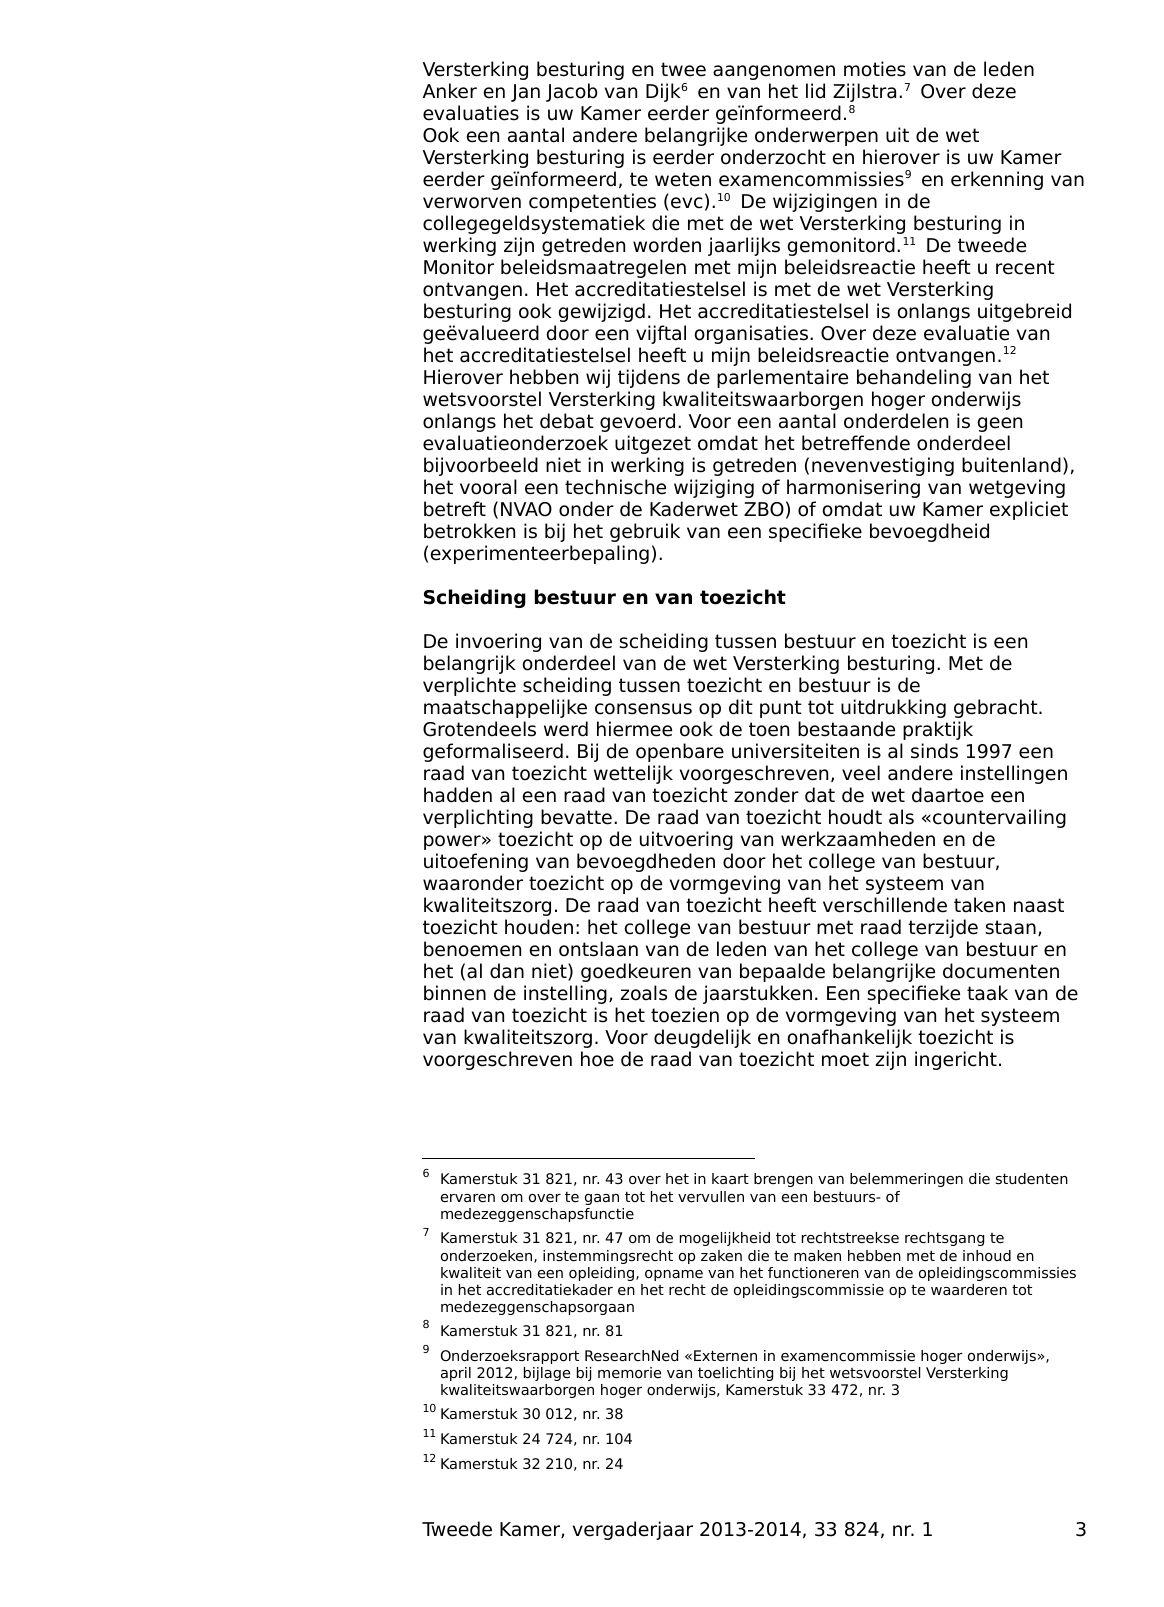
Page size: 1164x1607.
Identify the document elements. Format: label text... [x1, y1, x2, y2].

text Kamerstuk 31 821, nr. 81 [422, 1318, 1087, 1341]
text Kamerstuk 31 821, nr. 47 om de mogelijkheid tot rechtstreekse rechtsgang te onderzoeken, instemmingsrecht op zaken die te maken hebben met de inhoud en kwaliteit van een opleiding, opname van het functioneren van de opleidingscommissies in het accreditatiekader en het recht de opleidingscommissie op te waarderen tot medezeggenschapsorgaan [422, 1226, 1087, 1316]
text Kamerstuk 32 210, nr. 24 [422, 1452, 1087, 1474]
text Ook een aantal andere belangrijke onderwerpen uit de wet Versterking besturing is eerder onderzocht en hierover is uw Kamer eerder geïnformeerd, te weten examencommissies en erkenning van verworven competenties (evc). De wijzigingen in de collegegeldsystematiek die met de wet Versterking besturing in werking zijn getreden worden jaarlijks gemonitord. De tweede Monitor beleidsmaatregelen met mijn beleidsreactie heeft u recent ontvangen. Het accreditatiestelsel is met de wet Versterking besturing ook gewijzigd. Het accreditatiestelsel is onlangs uitgebreid geëvalueerd door een vijftal organisaties. Over deze evaluatie van het accreditatiestelsel heeft u mijn beleidsreactie ontvangen. Hierover hebben wij tijdens de parlementaire behandeling van het wetsvoorstel Versterking kwaliteitswaarborgen hoger onderwijs onlangs het debat gevoerd. Voor een aantal onderdelen is geen evaluatieonderzoek uitgezet omdat het betreffende onderdeel bijvoorbeeld niet in werking is getreden (nevenvestiging buitenland), het vooral een technische wijziging of harmonisering van wetgeving betreft (NVAO onder de Kaderwet ZBO) of omdat uw Kamer expliciet betrokken is bij het gebruik van een specifieke bevoegdheid (experimenteerbepaling). [422, 125, 1087, 564]
text Kamerstuk 24 724, nr. 104 [422, 1427, 1087, 1449]
text Onderzoeksrapport ResearchNed «Externen in examencommissie hoger onderwijs», april 2012, bijlage bij memorie van toelichting bij het wetsvoorstel Versterking kwaliteitswaarborgen hoger onderwijs, Kamerstuk 33 472, nr. 3 [422, 1343, 1087, 1399]
text Versterking besturing en twee aangenomen moties van de leden Anker en Jan Jacob van Dijk en van het lid Zijlstra. Over deze evaluaties is uw Kamer eerder geïnformeerd. [422, 59, 1087, 125]
text Kamerstuk 30 012, nr. 38 [422, 1402, 1087, 1424]
text De invoering van de scheiding tussen bestuur en toezicht is een belangrijk onderdeel van de wet Versterking besturing. Met de verplichte scheiding tussen toezicht en bestuur is de maatschappelijke consensus op dit punt tot uitdrukking gebracht. Grotendeels werd hiermee ook de toen bestaande praktijk geformaliseerd. Bij de openbare universiteiten is al sinds 1997 een raad van toezicht wettelijk voorgeschreven, veel andere instellingen hadden al een raad van toezicht zonder dat de wet daartoe een verplichting bevatte. De raad van toezicht houdt als «countervailing power» toezicht op de uitvoering van werkzaamheden en de uitoefening van bevoegdheden door het college van bestuur, waaronder toezicht op de vormgeving van het systeem van kwaliteitszorg. De raad van toezicht heeft verschillende taken naast toezicht houden: het college van bestuur met raad terzijde staan, benoemen en ontslaan van de leden van het college van bestuur en het (al dan niet) goedkeuren van bepaalde belangrijke documenten binnen de instelling, zoals de jaarstukken. Een specifieke taak van de raad van toezicht is het toezien op de vormgeving van het systeem van kwaliteitszorg. Voor deugdelijk en onafhankelijk toezicht is voorgeschreven hoe de raad van toezicht moet zijn ingericht. [422, 631, 1087, 1071]
text Kamerstuk 31 821, nr. 43 over het in kaart brengen van belemmeringen die studenten ervaren om over te gaan tot het vervullen van een bestuurs- of medezeggenschapsfunctie [422, 1167, 1087, 1223]
subtitle Scheiding bestuur en van toezicht [422, 587, 1087, 609]
